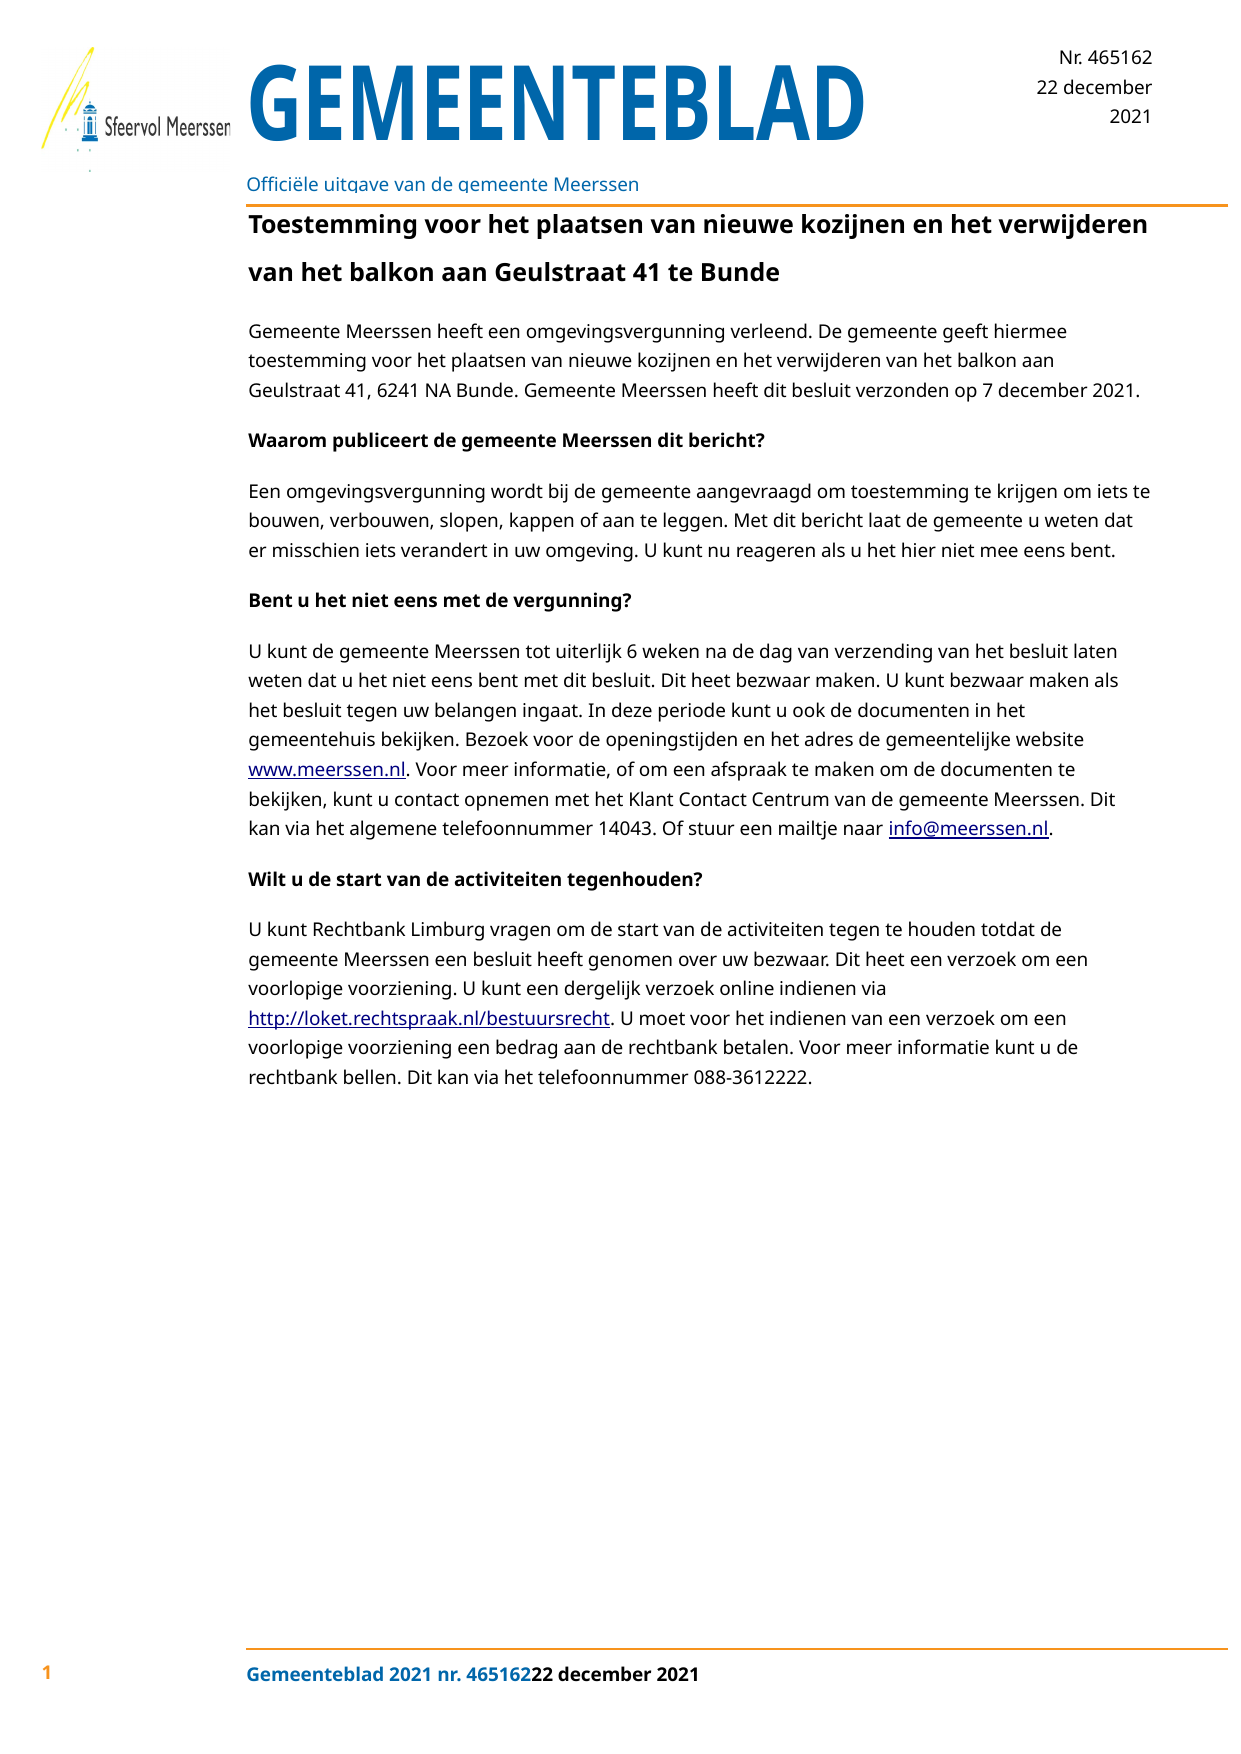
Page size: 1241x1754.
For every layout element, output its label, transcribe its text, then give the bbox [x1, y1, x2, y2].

text Bent u het niet eens met de vergunning? [248, 587, 1152, 613]
text Waarom publiceert de gemeente Meerssen dit bericht? [248, 427, 1152, 453]
text Wilt u de start van de activiteiten tegenhouden? [248, 866, 1152, 892]
text Gemeente Meerssen heeft een omgevingsvergunning verleend. De gemeente geeft hiermee toestemming voor het plaatsen van nieuwe kozijnen en het verwijderen van het balkon aan Geulstraat 41, 6241 NA Bunde. Gemeente Meerssen heeft dit besluit verzonden op 7 december 2021. [248, 318, 1152, 403]
text Toestemming voor het plaatsen van nieuwe kozijnen en het verwijderen van het balkon aan Geulstraat 41 te Bunde [248, 207, 1152, 288]
text Een omgevingsvergunning wordt bij de gemeente aangevraagd om toestemming te krijgen om iets te bouwen, verbouwen, slopen, kappen of aan te leggen. Met dit bericht laat de gemeente u weten dat er misschien iets verandert in uw omgeving. U kunt nu reageren als u het hier niet mee eens bent. [248, 478, 1152, 563]
text U kunt Rechtbank Limburg vragen om de start van de activiteiten tegen te houden totdat de gemeente Meerssen een besluit heeft genomen over uw bezwaar. Dit heet een verzoek om een voorlopige voorziening. U kunt een dergelijk verzoek online indienen via http://loket.rechtspraak.nl/bestuursrecht. U moet voor het indienen van een verzoek om een voorlopige voorziening een bedrag aan de rechtbank betalen. Voor meer informatie kunt u de rechtbank bellen. Dit kan via het telefoonnummer 088-3612222. [248, 916, 1152, 1090]
picture [41, 47, 231, 172]
text U kunt de gemeente Meerssen tot uiterlijk 6 weken na de dag van verzending van het besluit laten weten dat u het niet eens bent met dit besluit. Dit heet bezwaar maken. U kunt bezwaar maken als het besluit tegen uw belangen ingaat. In deze periode kunt u ook de documenten in het gemeentehuis bekijken. Bezoek voor de openingstijden en het adres de gemeentelijke website www.meerssen.nl. Voor meer informatie, of om een afspraak te maken om de documenten te bekijken, kunt u contact opnemen met het Klant Contact Centrum van de gemeente Meerssen. Dit kan via het algemene telefoonnummer 14043. Of stuur een mailtje naar info@meerssen.nl. [248, 638, 1152, 841]
